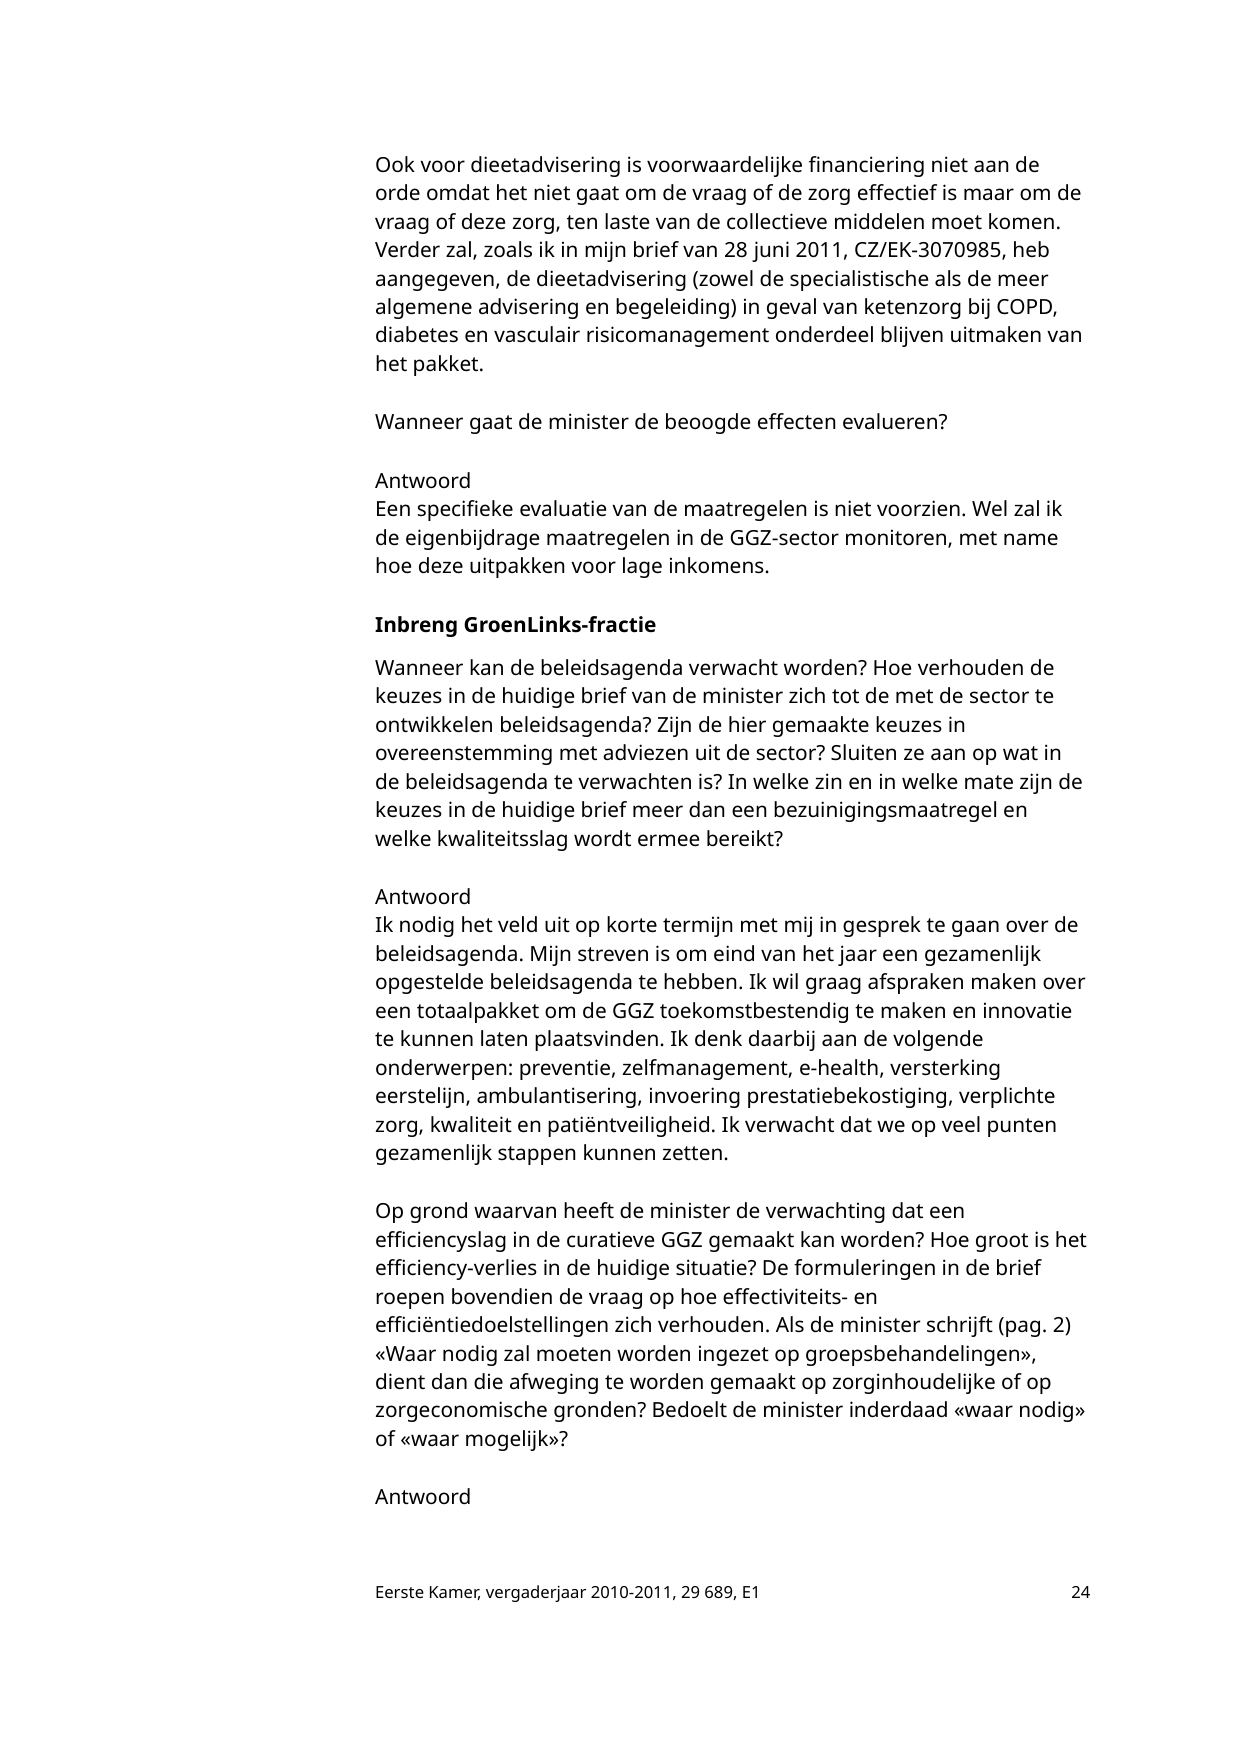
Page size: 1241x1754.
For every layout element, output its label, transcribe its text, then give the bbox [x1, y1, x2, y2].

text Antwoord [375, 882, 1090, 911]
text Antwoord [375, 466, 1090, 494]
text Een specifieke evaluatie van de maatregelen is niet voorzien. Wel zal ik de eigenbijdrage maatregelen in de GGZ-sector monitoren, met name hoe deze uitpakken voor lage inkomens. [375, 494, 1090, 580]
text Wanneer gaat de minister de beoogde effecten evalueren? [375, 407, 1090, 436]
text Wanneer kan de beleidsagenda verwacht worden? Hoe verhouden de keuzes in de huidige brief van de minister zich tot de met de sector te ontwikkelen beleidsagenda? Zijn de hier gemaakte keuzes in overeenstemming met adviezen uit de sector? Sluiten ze aan op wat in de beleidsagenda te verwachten is? In welke zin en in welke mate zijn de keuzes in de huidige brief meer dan een bezuinigingsmaatregel en welke kwaliteitsslag wordt ermee bereikt? [375, 653, 1090, 852]
text Op grond waarvan heeft de minister de verwachting dat een efficiencyslag in de curatieve GGZ gemaakt kan worden? Hoe groot is het efficiency-verlies in de huidige situatie? De formuleringen in de brief roepen bovendien de vraag op hoe effectiviteits- en efficiëntiedoelstellingen zich verhouden. Als de minister schrijft (pag. 2) «Waar nodig zal moeten worden ingezet op groepsbehandelingen», dient dan die afweging te worden gemaakt op zorginhoudelijke of op zorgeconomische gronden? Bedoelt de minister inderdaad «waar nodig» of «waar mogelijk»? [375, 1197, 1090, 1452]
text Ik nodig het veld uit op korte termijn met mij in gesprek te gaan over de beleidsagenda. Mijn streven is om eind van het jaar een gezamenlijk opgestelde beleidsagenda te hebben. Ik wil graag afspraken maken over een totaalpakket om de GGZ toekomstbestendig te maken en innovatie te kunnen laten plaatsvinden. Ik denk daarbij aan de volgende onderwerpen: preventie, zelfmanagement, e-health, versterking eerstelijn, ambulantisering, invoering prestatiebekostiging, verplichte zorg, kwaliteit en patiëntveiligheid. Ik verwacht dat we op veel punten gezamenlijk stappen kunnen zetten. [375, 911, 1090, 1167]
text Antwoord [375, 1482, 1090, 1511]
text Inbreng GroenLinks-fractie [375, 610, 1090, 638]
text Ook voor dieetadvisering is voorwaardelijke financiering niet aan de orde omdat het niet gaat om de vraag of de zorg effectief is maar om de vraag of deze zorg, ten laste van de collectieve middelen moet komen. Verder zal, zoals ik in mijn brief van 28 juni 2011, CZ/EK-3070985, heb aangegeven, de dieetadvisering (zowel de specialistische als de meer algemene advisering en begeleiding) in geval van ketenzorg bij COPD, diabetes en vasculair risicomanagement onderdeel blijven uitmaken van het pakket. [375, 150, 1090, 377]
